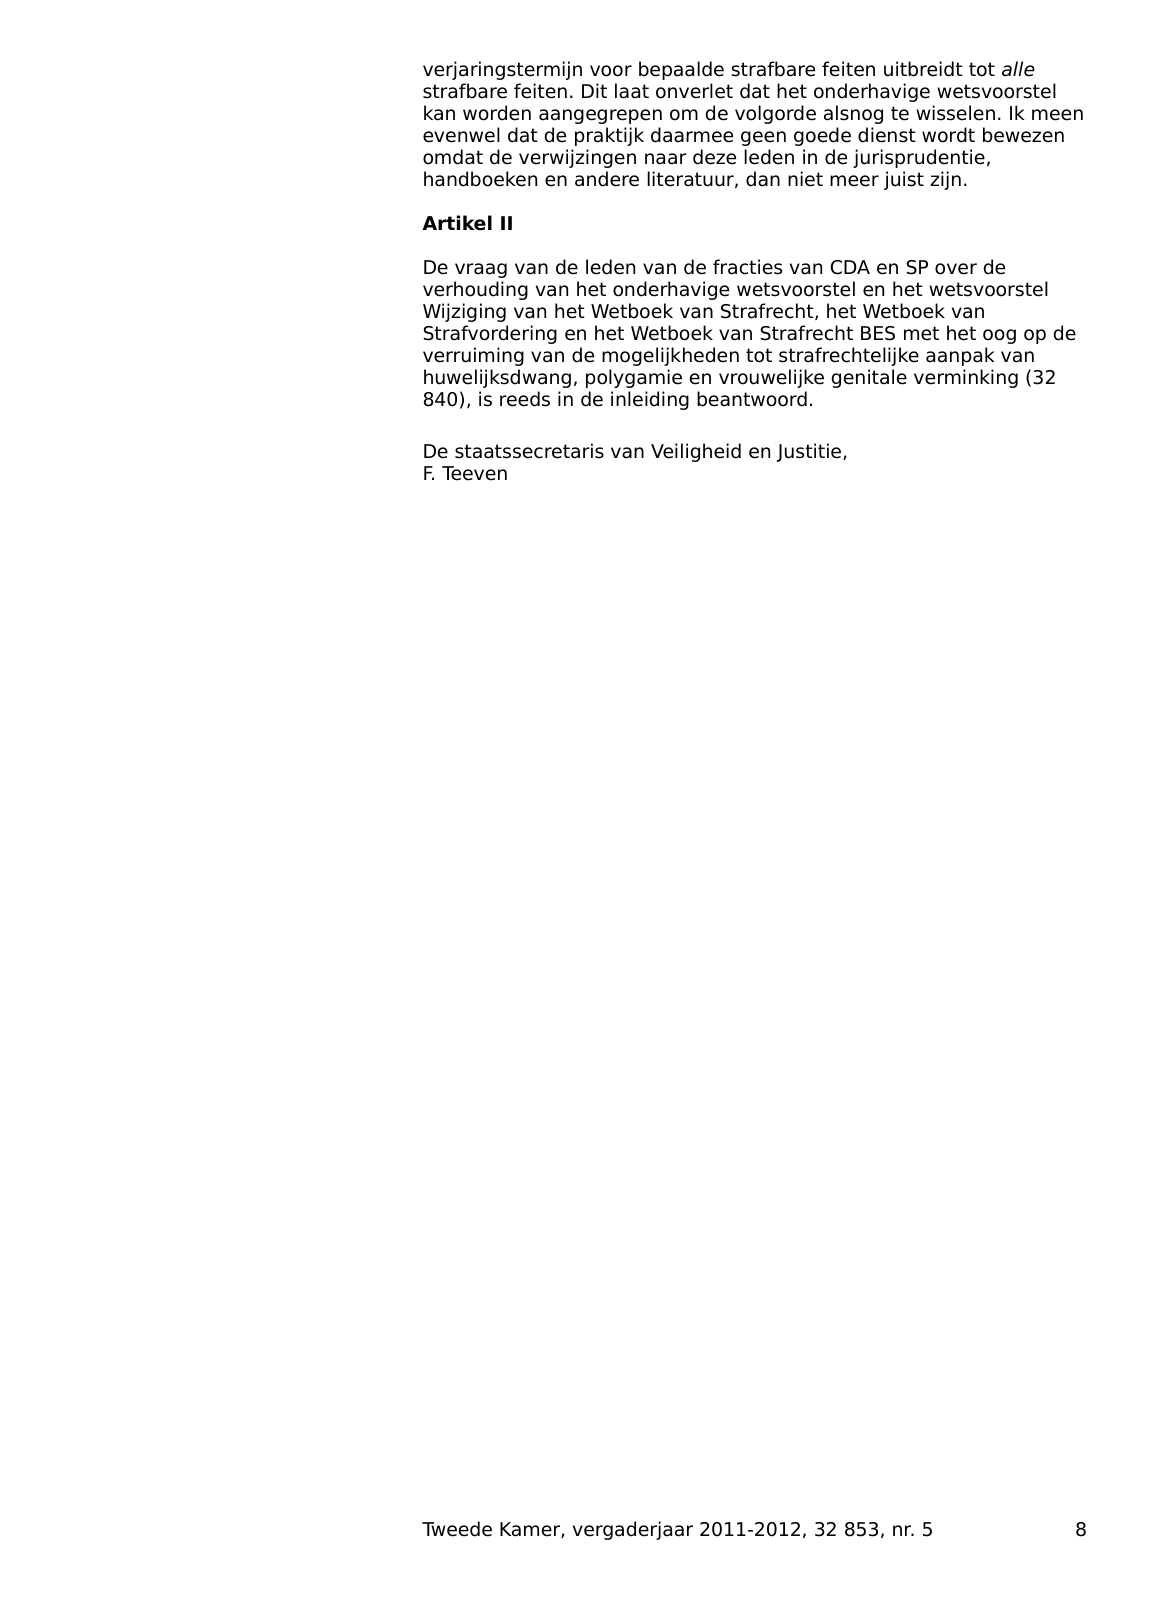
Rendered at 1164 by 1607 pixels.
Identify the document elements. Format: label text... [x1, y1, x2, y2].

subtitle Artikel II [422, 213, 1087, 235]
text verjaringstermijn voor bepaalde strafbare feiten uitbreidt tot alle strafbare feiten. Dit laat onverlet dat het onderhavige wetsvoorstel kan worden aangegrepen om de volgorde alsnog te wisselen. Ik meen evenwel dat de praktijk daarmee geen goede dienst wordt bewezen omdat de verwijzingen naar deze leden in de jurisprudentie, handboeken en andere literatuur, dan niet meer juist zijn. [422, 59, 1087, 191]
text De vraag van de leden van de fracties van CDA en SP over de verhouding van het onderhavige wetsvoorstel en het wetsvoorstel Wijziging van het Wetboek van Strafrecht, het Wetboek van Strafvordering en het Wetboek van Strafrecht BES met het oog op de verruiming van de mogelijkheden tot strafrechtelijke aanpak van huwelijksdwang, polygamie en vrouwelijke genitale verminking (32 840), is reeds in de inleiding beantwoord. [422, 257, 1087, 411]
text De staatssecretaris van Veiligheid en Justitie, F. Teeven [422, 441, 1087, 485]
